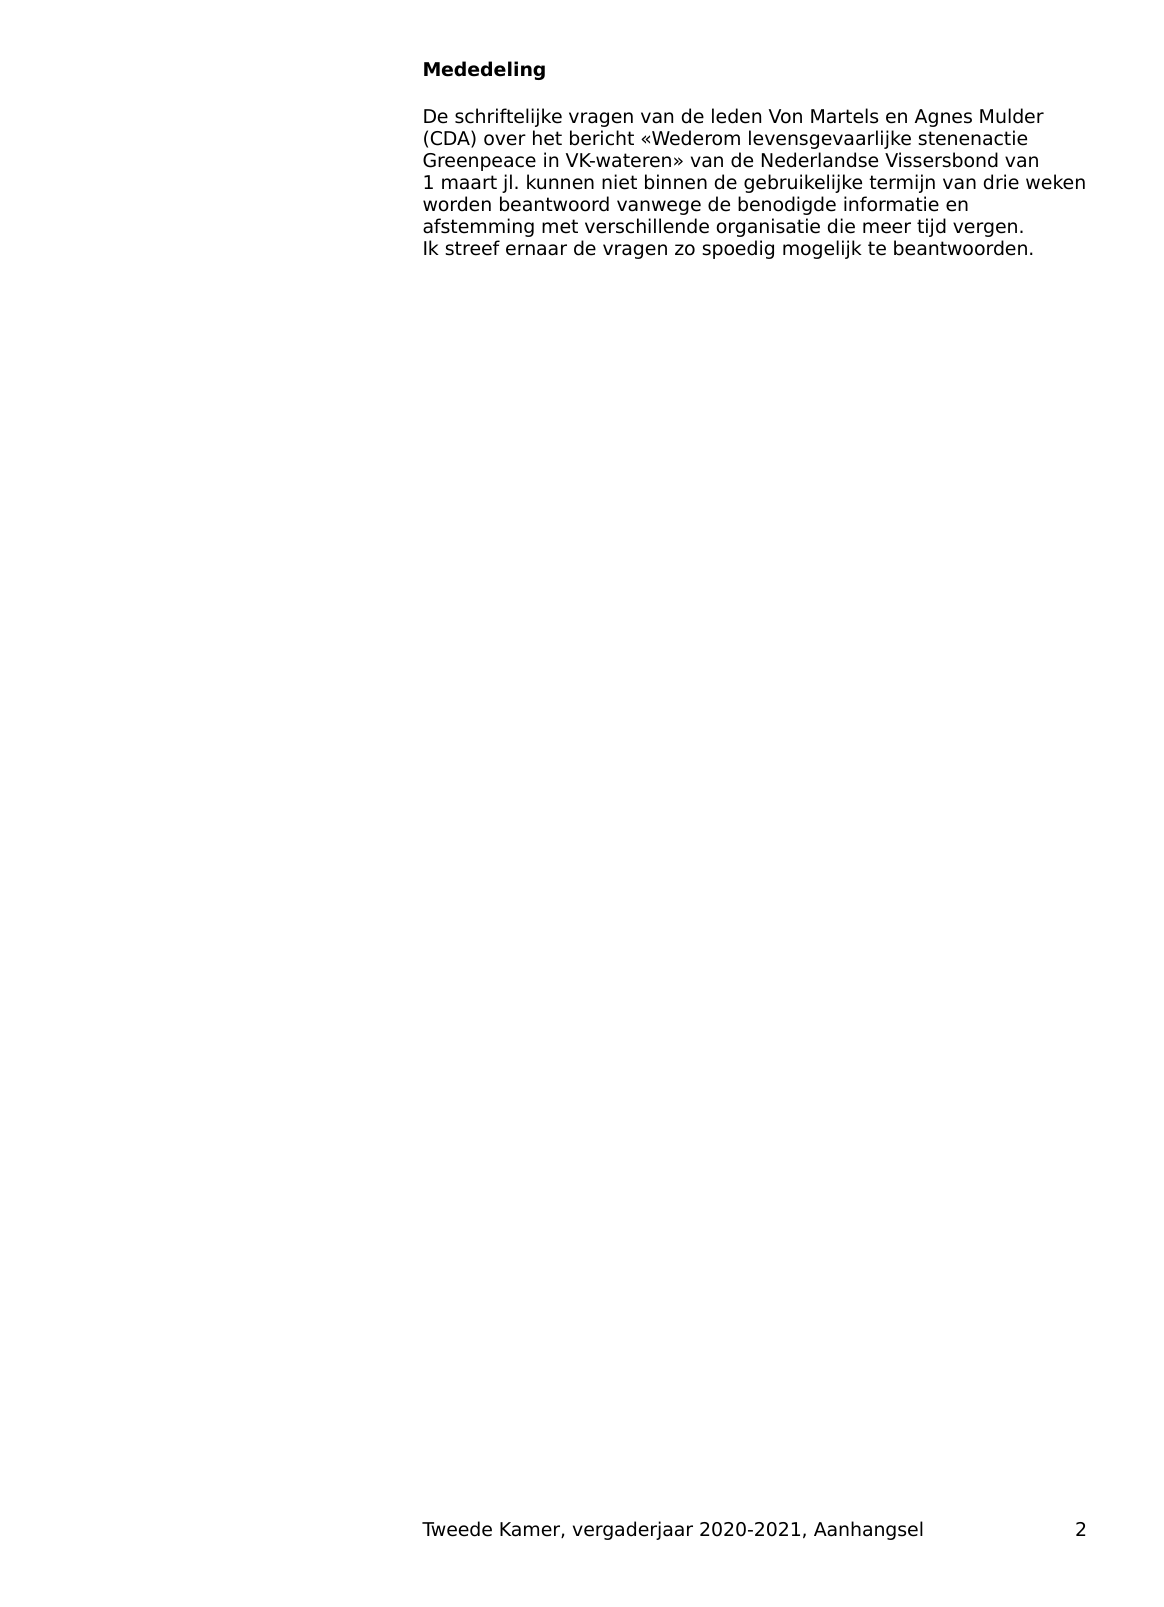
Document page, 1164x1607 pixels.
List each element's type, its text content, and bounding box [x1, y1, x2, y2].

text De schriftelijke vragen van de leden Von Martels en Agnes Mulder (CDA) over het bericht «Wederom levensgevaarlijke stenenactie Greenpeace in VK-wateren» van de Nederlandse Vissersbond van 1 maart jl. kunnen niet binnen de gebruikelijke termijn van drie weken worden beantwoord vanwege de benodigde informatie en afstemming met verschillende organisatie die meer tijd vergen. [422, 106, 1087, 238]
subtitle Mededeling [422, 59, 1087, 81]
text Ik streef ernaar de vragen zo spoedig mogelijk te beantwoorden. [422, 238, 1087, 260]
